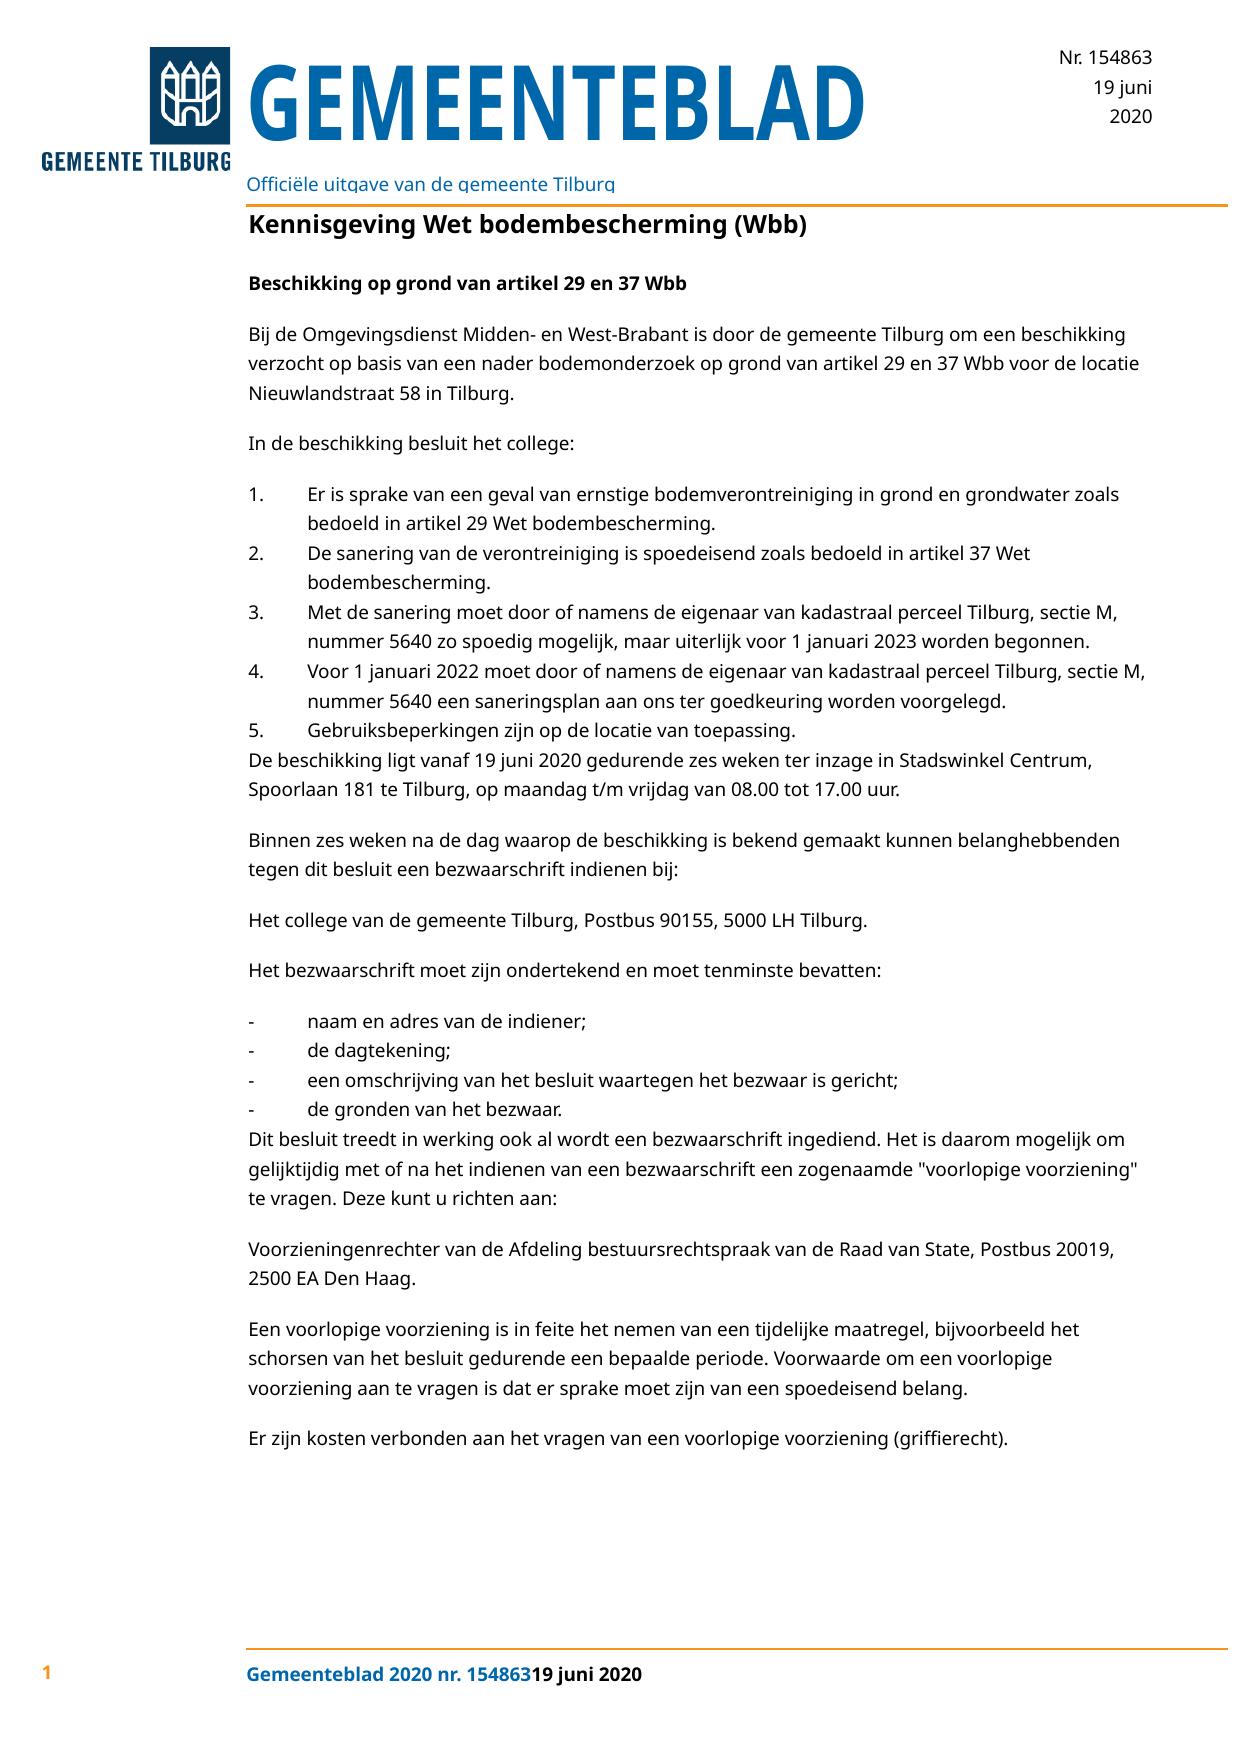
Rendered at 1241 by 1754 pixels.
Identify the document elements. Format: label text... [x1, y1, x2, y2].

list Voor 1 januari 2022 moet door of namens de eigenaar van kadastraal perceel Tilburg, sectie M, nummer 5640 een saneringsplan aan ons ter goedkeuring worden voorgelegd. [248, 658, 1152, 713]
list De sanering van de verontreiniging is spoedeisend zoals bedoeld in artikel 37 Wet bodembescherming. [248, 540, 1152, 595]
list de gronden van het bezwaar. [248, 1097, 1152, 1122]
text Voorzieningenrechter van de Afdeling bestuursrechtspraak van de Raad van State, Postbus 20019, 2500 EA Den Haag. [248, 1236, 1152, 1291]
list Gebruiksbeperkingen zijn op de locatie van toepassing. [248, 717, 1152, 743]
text In de beschikking besluit het college: [248, 430, 1152, 456]
text Het college van de gemeente Tilburg, Postbus 90155, 5000 LH Tilburg. [248, 907, 1152, 933]
text Dit besluit treedt in werking ook al wordt een bezwaarschrift ingediend. Het is daarom mogelijk om gelijktijdig met of na het indienen van een bezwaarschrift een zogenaamde "voorlopige voorziening" te vragen. Deze kunt u richten aan: [248, 1126, 1152, 1211]
text Beschikking op grond van artikel 29 en 37 Wbb [248, 270, 1152, 296]
list een omschrijving van het besluit waartegen het bezwaar is gericht; [248, 1067, 1152, 1093]
text De beschikking ligt vanaf 19 juni 2020 gedurende zes weken ter inzage in Stadswinkel Centrum, Spoorlaan 181 te Tilburg, op maandag t/m vrijdag van 08.00 tot 17.00 uur. [248, 747, 1152, 802]
text Een voorlopige voorziening is in feite het nemen van een tijdelijke maatregel, bijvoorbeeld het schorsen van het besluit gedurende een bepaalde periode. Voorwaarde om een voorlopige voorziening aan te vragen is dat er sprake moet zijn van een spoedeisend belang. [248, 1316, 1152, 1401]
list Er is sprake van een geval van ernstige bodemverontreiniging in grond en grondwater zoals bedoeld in artikel 29 Wet bodembescherming. [248, 481, 1152, 536]
list Met de sanering moet door of namens de eigenaar van kadastraal perceel Tilburg, sectie M, nummer 5640 zo spoedig mogelijk, maar uiterlijk voor 1 januari 2023 worden begonnen. [248, 599, 1152, 654]
picture [41, 47, 231, 172]
text Het bezwaarschrift moet zijn ondertekend en moet tenminste bevatten: [248, 957, 1152, 983]
text Er zijn kosten verbonden aan het vragen van een voorlopige voorziening (griffierecht). [248, 1425, 1152, 1451]
text Kennisgeving Wet bodembescherming (Wbb) [248, 207, 1152, 241]
list de dagtekening; [248, 1037, 1152, 1063]
list naam en adres van de indiener; [248, 1008, 1152, 1033]
text Bij de Omgevingsdienst Midden- en West-Brabant is door de gemeente Tilburg om een beschikking verzocht op basis van een nader bodemonderzoek op grond van artikel 29 en 37 Wbb voor de locatie Nieuwlandstraat 58 in Tilburg. [248, 321, 1152, 406]
text Binnen zes weken na de dag waarop de beschikking is bekend gemaakt kunnen belanghebbenden tegen dit besluit een bezwaarschrift indienen bij: [248, 827, 1152, 882]
